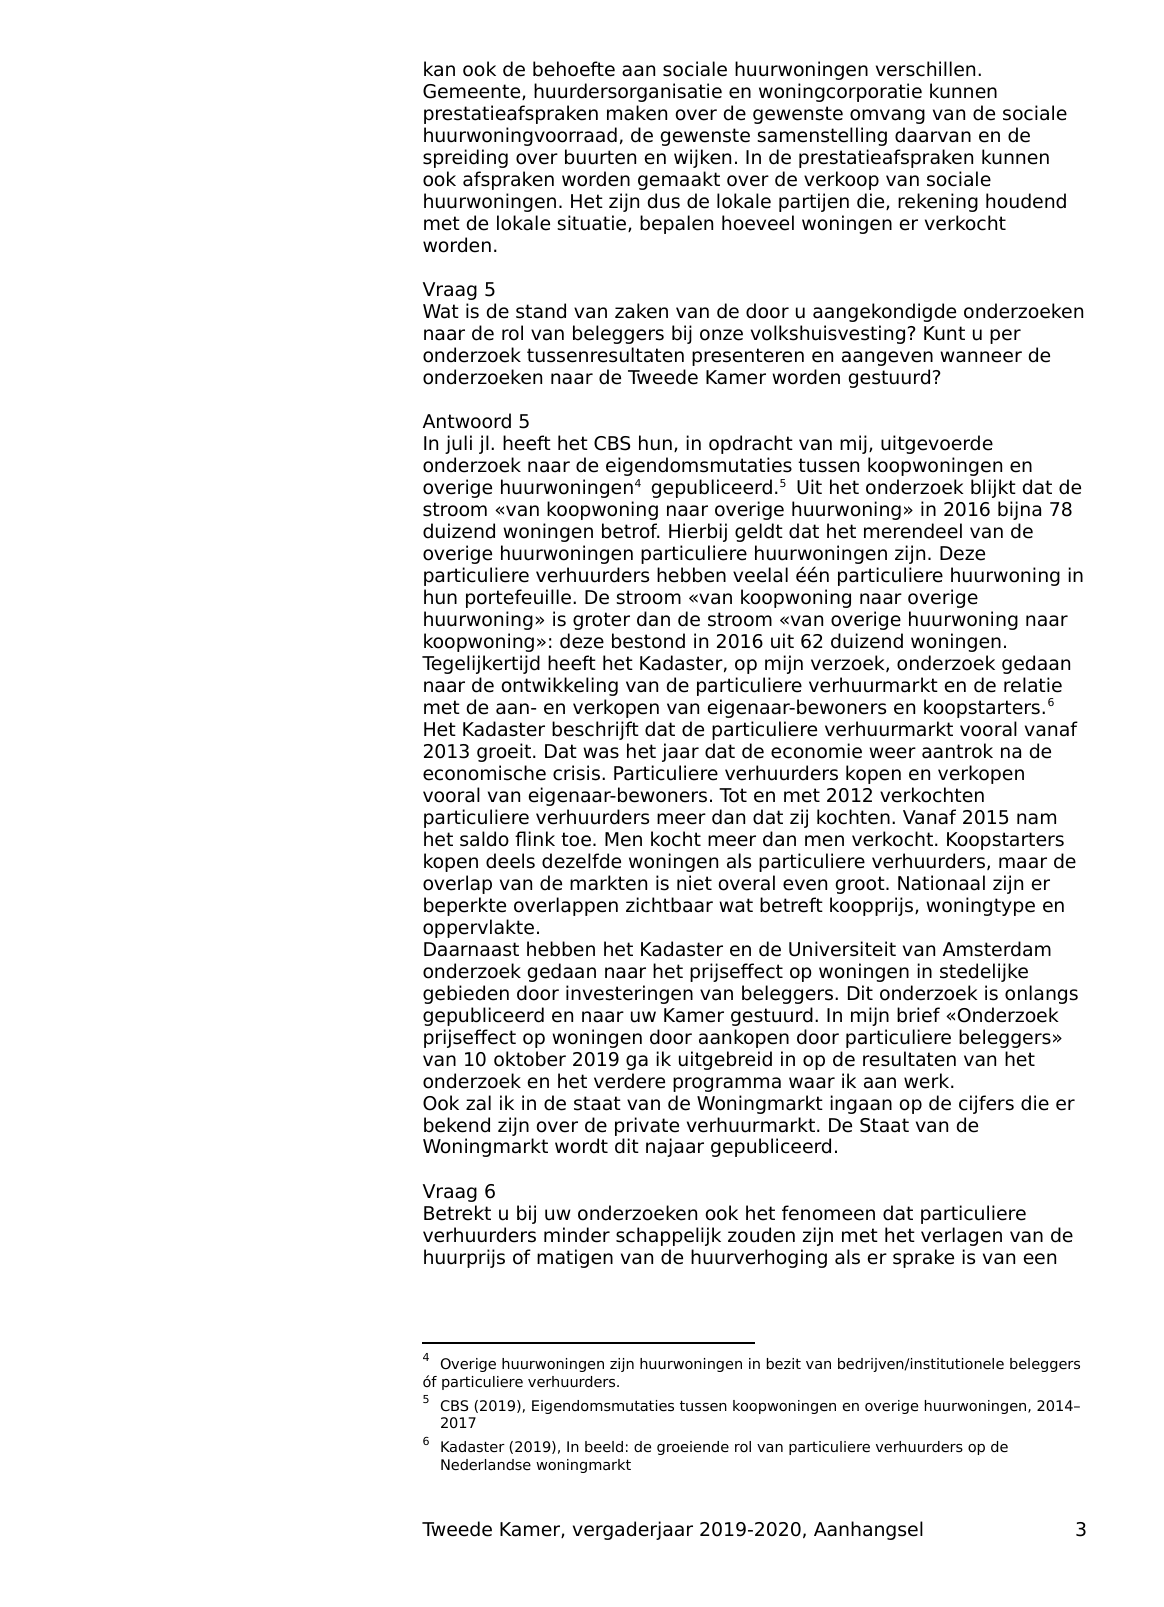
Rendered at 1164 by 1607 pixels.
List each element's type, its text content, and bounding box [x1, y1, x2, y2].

text kan ook de behoefte aan sociale huurwoningen verschillen. Gemeente, huurdersorganisatie en woningcorporatie kunnen prestatieafspraken maken over de gewenste omvang van de sociale huurwoningvoorraad, de gewenste samenstelling daarvan en de spreiding over buurten en wijken. In de prestatieafspraken kunnen ook afspraken worden gemaakt over de verkoop van sociale huurwoningen. Het zijn dus de lokale partijen die, rekening houdend met de lokale situatie, bepalen hoeveel woningen er verkocht worden. [422, 59, 1087, 257]
text Ook zal ik in de staat van de Woningmarkt ingaan op de cijfers die er bekend zijn over de private verhuurmarkt. De Staat van de Woningmarkt wordt dit najaar gepubliceerd. [422, 1092, 1087, 1158]
text In juli jl. heeft het CBS hun, in opdracht van mij, uitgevoerde onderzoek naar de eigendomsmutaties tussen koopwoningen en overige huurwoningen gepubliceerd. Uit het onderzoek blijkt dat de stroom «van koopwoning naar overige huurwoning» in 2016 bijna 78 duizend woningen betrof. Hierbij geldt dat het merendeel van de overige huurwoningen particuliere huurwoningen zijn. Deze particuliere verhuurders hebben veelal één particuliere huurwoning in hun portefeuille. De stroom «van koopwoning naar overige huurwoning» is groter dan de stroom «van overige huurwoning naar koopwoning»: deze bestond in 2016 uit 62 duizend woningen. [422, 433, 1087, 653]
text Wat is de stand van zaken van de door u aangekondigde onderzoeken naar de rol van beleggers bij onze volkshuisvesting? Kunt u per onderzoek tussenresultaten presenteren en aangeven wanneer de onderzoeken naar de Tweede Kamer worden gestuurd? [422, 301, 1087, 389]
text Vraag 6 [422, 1181, 1087, 1203]
text CBS (2019), Eigendomsmutaties tussen koopwoningen en overige huurwoningen, 2014–2017 [422, 1393, 1087, 1432]
text Betrekt u bij uw onderzoeken ook het fenomeen dat particuliere verhuurders minder schappelijk zouden zijn met het verlagen van de huurprijs of matigen van de huurverhoging als er sprake is van een [422, 1203, 1087, 1268]
text Antwoord 5 [422, 411, 1087, 433]
text Kadaster (2019), In beeld: de groeiende rol van particuliere verhuurders op de Nederlandse woningmarkt [422, 1435, 1087, 1474]
text Daarnaast hebben het Kadaster en de Universiteit van Amsterdam onderzoek gedaan naar het prijseffect op woningen in stedelijke gebieden door investeringen van beleggers. Dit onderzoek is onlangs gepubliceerd en naar uw Kamer gestuurd. In mijn brief «Onderzoek prijseffect op woningen door aankopen door particuliere beleggers» van 10 oktober 2019 ga ik uitgebreid in op de resultaten van het onderzoek en het verdere programma waar ik aan werk. [422, 939, 1087, 1092]
text Tegelijkertijd heeft het Kadaster, op mijn verzoek, onderzoek gedaan naar de ontwikkeling van de particuliere verhuurmarkt en de relatie met de aan- en verkopen van eigenaar-bewoners en koopstarters. Het Kadaster beschrijft dat de particuliere verhuurmarkt vooral vanaf 2013 groeit. Dat was het jaar dat de economie weer aantrok na de economische crisis. Particuliere verhuurders kopen en verkopen vooral van eigenaar-bewoners. Tot en met 2012 verkochten particuliere verhuurders meer dan dat zij kochten. Vanaf 2015 nam het saldo flink toe. Men kocht meer dan men verkocht. Koopstarters kopen deels dezelfde woningen als particuliere verhuurders, maar de overlap van de markten is niet overal even groot. Nationaal zijn er beperkte overlappen zichtbaar wat betreft koopprijs, woningtype en oppervlakte. [422, 653, 1087, 939]
text Vraag 5 [422, 279, 1087, 301]
text óf particuliere verhuurders. [422, 1374, 1087, 1391]
text Overige huurwoningen zijn huurwoningen in bezit van bedrijven/institutionele beleggers [422, 1352, 1087, 1374]
